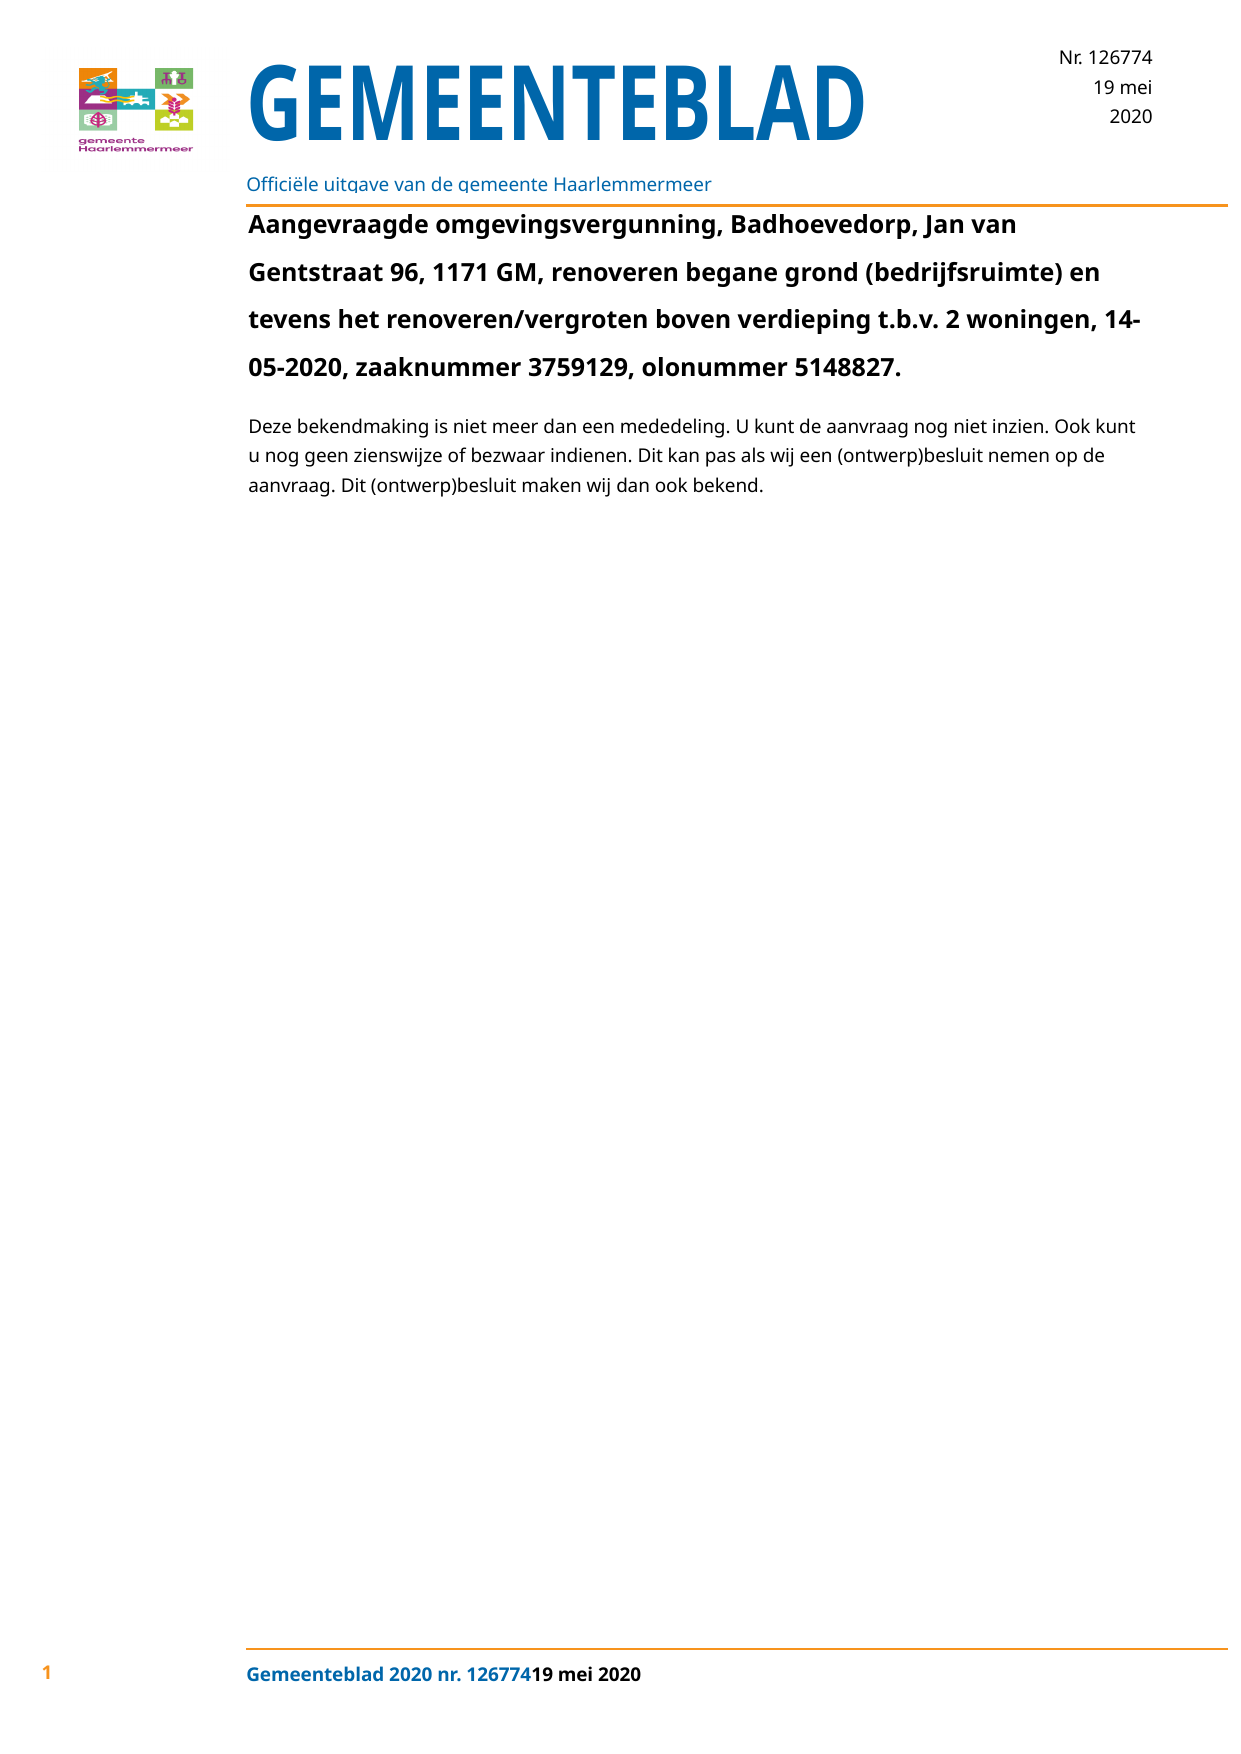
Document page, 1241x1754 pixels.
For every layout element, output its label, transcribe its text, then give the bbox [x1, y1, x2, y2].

picture [41, 47, 231, 172]
text Aangevraagde omgevingsvergunning, Badhoevedorp, Jan van Gentstraat 96, 1171 GM, renoveren begane grond (bedrijfsruimte) en tevens het renoveren/vergroten boven verdieping t.b.v. 2 woningen, 14-05-2020, zaaknummer 3759129, olonummer 5148827. [248, 207, 1152, 384]
text Deze bekendmaking is niet meer dan een mededeling. U kunt de aanvraag nog niet inzien. Ook kunt u nog geen zienswijze of bezwaar indienen. Dit kan pas als wij een (ontwerp)besluit nemen op de aanvraag. Dit (ontwerp)besluit maken wij dan ook bekend. [248, 413, 1152, 498]
